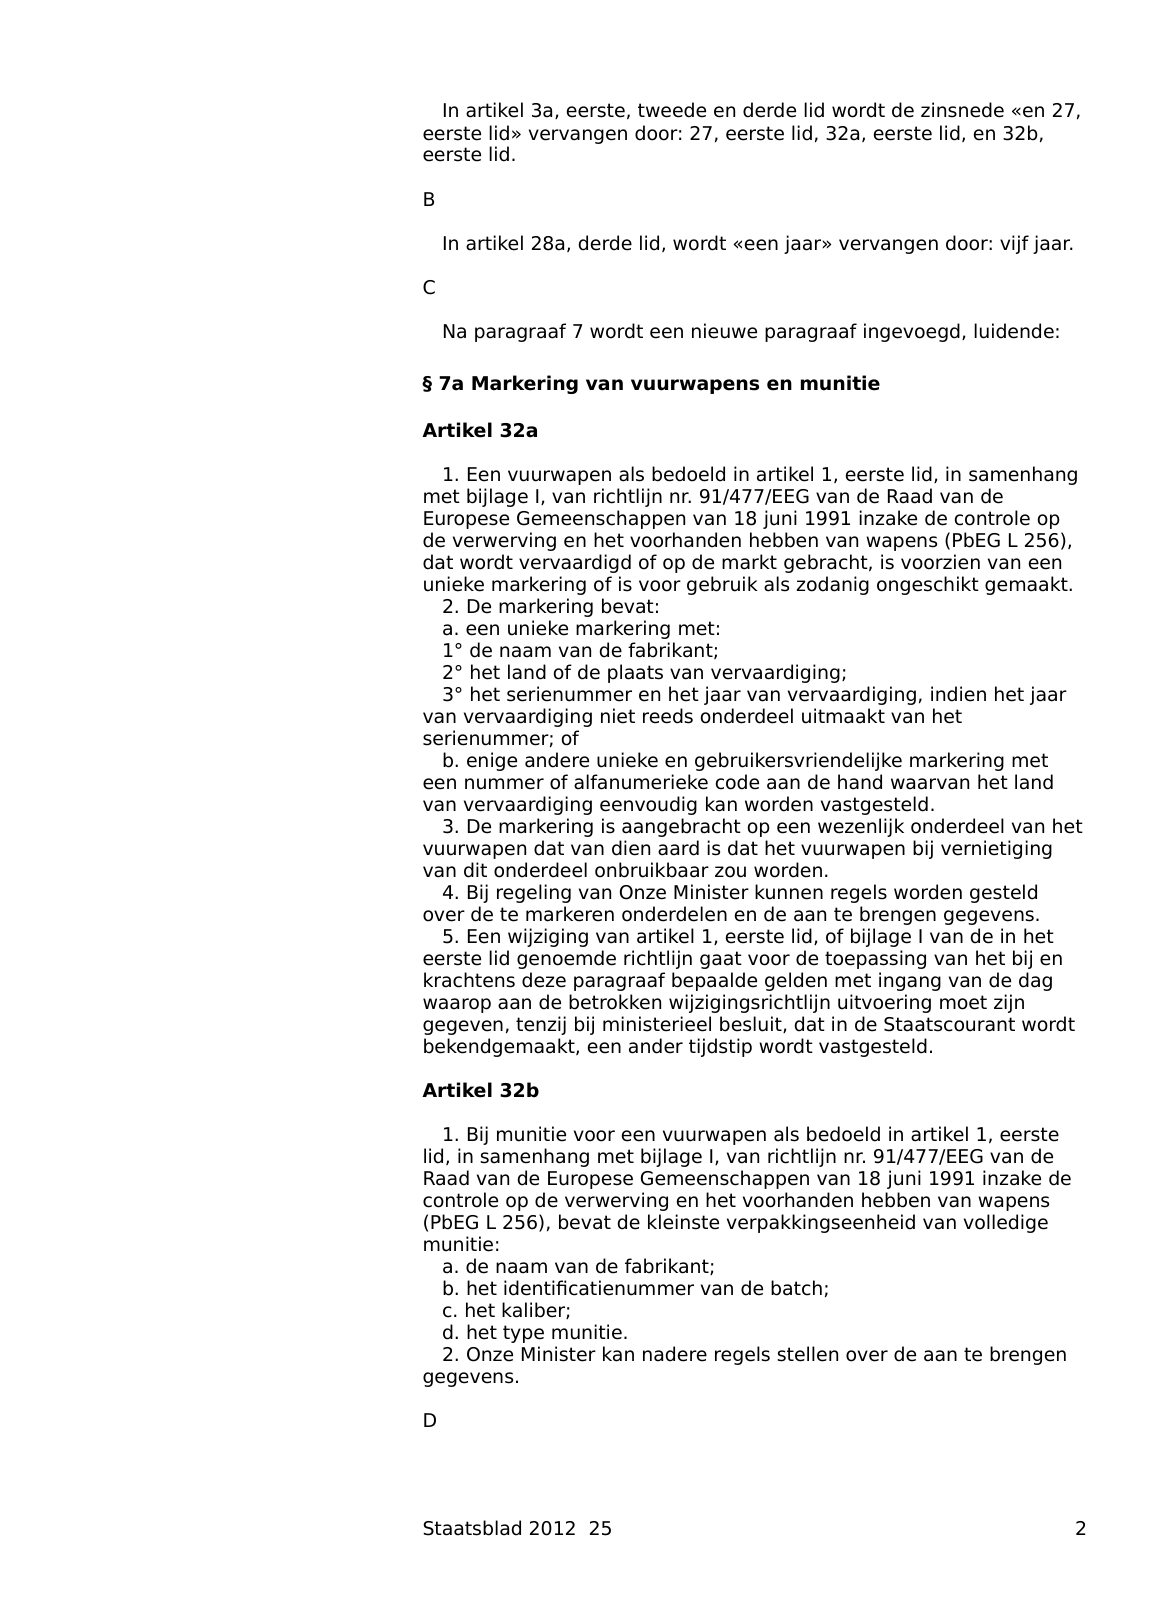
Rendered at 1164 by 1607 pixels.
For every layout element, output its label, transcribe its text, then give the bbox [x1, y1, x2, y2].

text a. een unieke markering met: [422, 618, 1087, 640]
text C [422, 277, 1087, 299]
text 3° het serienummer en het jaar van vervaardiging, indien het jaar van vervaardiging niet reeds onderdeel uitmaakt van het serienummer; of [422, 684, 1087, 750]
subtitle Artikel 32a [422, 420, 1087, 442]
text 2° het land of de plaats van vervaardiging; [422, 662, 1087, 684]
text Na paragraaf 7 wordt een nieuwe paragraaf ingevoegd, luidende: [422, 321, 1087, 343]
subtitle § 7a Markering van vuurwapens en munitie [422, 373, 1087, 395]
text 3. De markering is aangebracht op een wezenlijk onderdeel van het vuurwapen dat van dien aard is dat het vuurwapen bij vernietiging van dit onderdeel onbruikbaar zou worden. [422, 816, 1087, 882]
text In artikel 28a, derde lid, wordt «een jaar» vervangen door: vijf jaar. [422, 233, 1087, 255]
text B [422, 188, 1087, 211]
text 5. Een wijziging van artikel 1, eerste lid, of bijlage I van de in het eerste lid genoemde richtlijn gaat voor de toepassing van het bij en krachtens deze paragraaf bepaalde gelden met ingang van de dag waarop aan de betrokken wijzigingsrichtlijn uitvoering moet zijn gegeven, tenzij bij ministerieel besluit, dat in de Staatscourant wordt bekendgemaakt, een ander tijdstip wordt vastgesteld. [422, 926, 1087, 1058]
text 2. De markering bevat: [422, 596, 1087, 618]
text c. het kaliber; [422, 1300, 1087, 1322]
text In artikel 3a, eerste, tweede en derde lid wordt de zinsnede «en 27, eerste lid» vervangen door: 27, eerste lid, 32a, eerste lid, en 32b, eerste lid. [422, 100, 1087, 166]
text 1. Een vuurwapen als bedoeld in artikel 1, eerste lid, in samenhang met bijlage I, van richtlijn nr. 91/477/EEG van de Raad van de Europese Gemeenschappen van 18 juni 1991 inzake de controle op de verwerving en het voorhanden hebben van wapens (PbEG L 256), dat wordt vervaardigd of op de markt gebracht, is voorzien van een unieke markering of is voor gebruik als zodanig ongeschikt gemaakt. [422, 464, 1087, 596]
text 4. Bij regeling van Onze Minister kunnen regels worden gesteld over de te markeren onderdelen en de aan te brengen gegevens. [422, 882, 1087, 926]
text b. enige andere unieke en gebruikersvriendelijke markering met een nummer of alfanumerieke code aan de hand waarvan het land van vervaardiging eenvoudig kan worden vastgesteld. [422, 750, 1087, 816]
text d. het type munitie. [422, 1322, 1087, 1344]
text 2. Onze Minister kan nadere regels stellen over de aan te brengen gegevens. [422, 1344, 1087, 1388]
text 1° de naam van de fabrikant; [422, 640, 1087, 662]
subtitle Artikel 32b [422, 1080, 1087, 1102]
text D [422, 1410, 1087, 1432]
text b. het identificatienummer van de batch; [422, 1278, 1087, 1300]
text a. de naam van de fabrikant; [422, 1256, 1087, 1278]
text 1. Bij munitie voor een vuurwapen als bedoeld in artikel 1, eerste lid, in samenhang met bijlage I, van richtlijn nr. 91/477/EEG van de Raad van de Europese Gemeenschappen van 18 juni 1991 inzake de controle op de verwerving en het voorhanden hebben van wapens (PbEG L 256), bevat de kleinste verpakkingseenheid van volledige munitie: [422, 1124, 1087, 1256]
